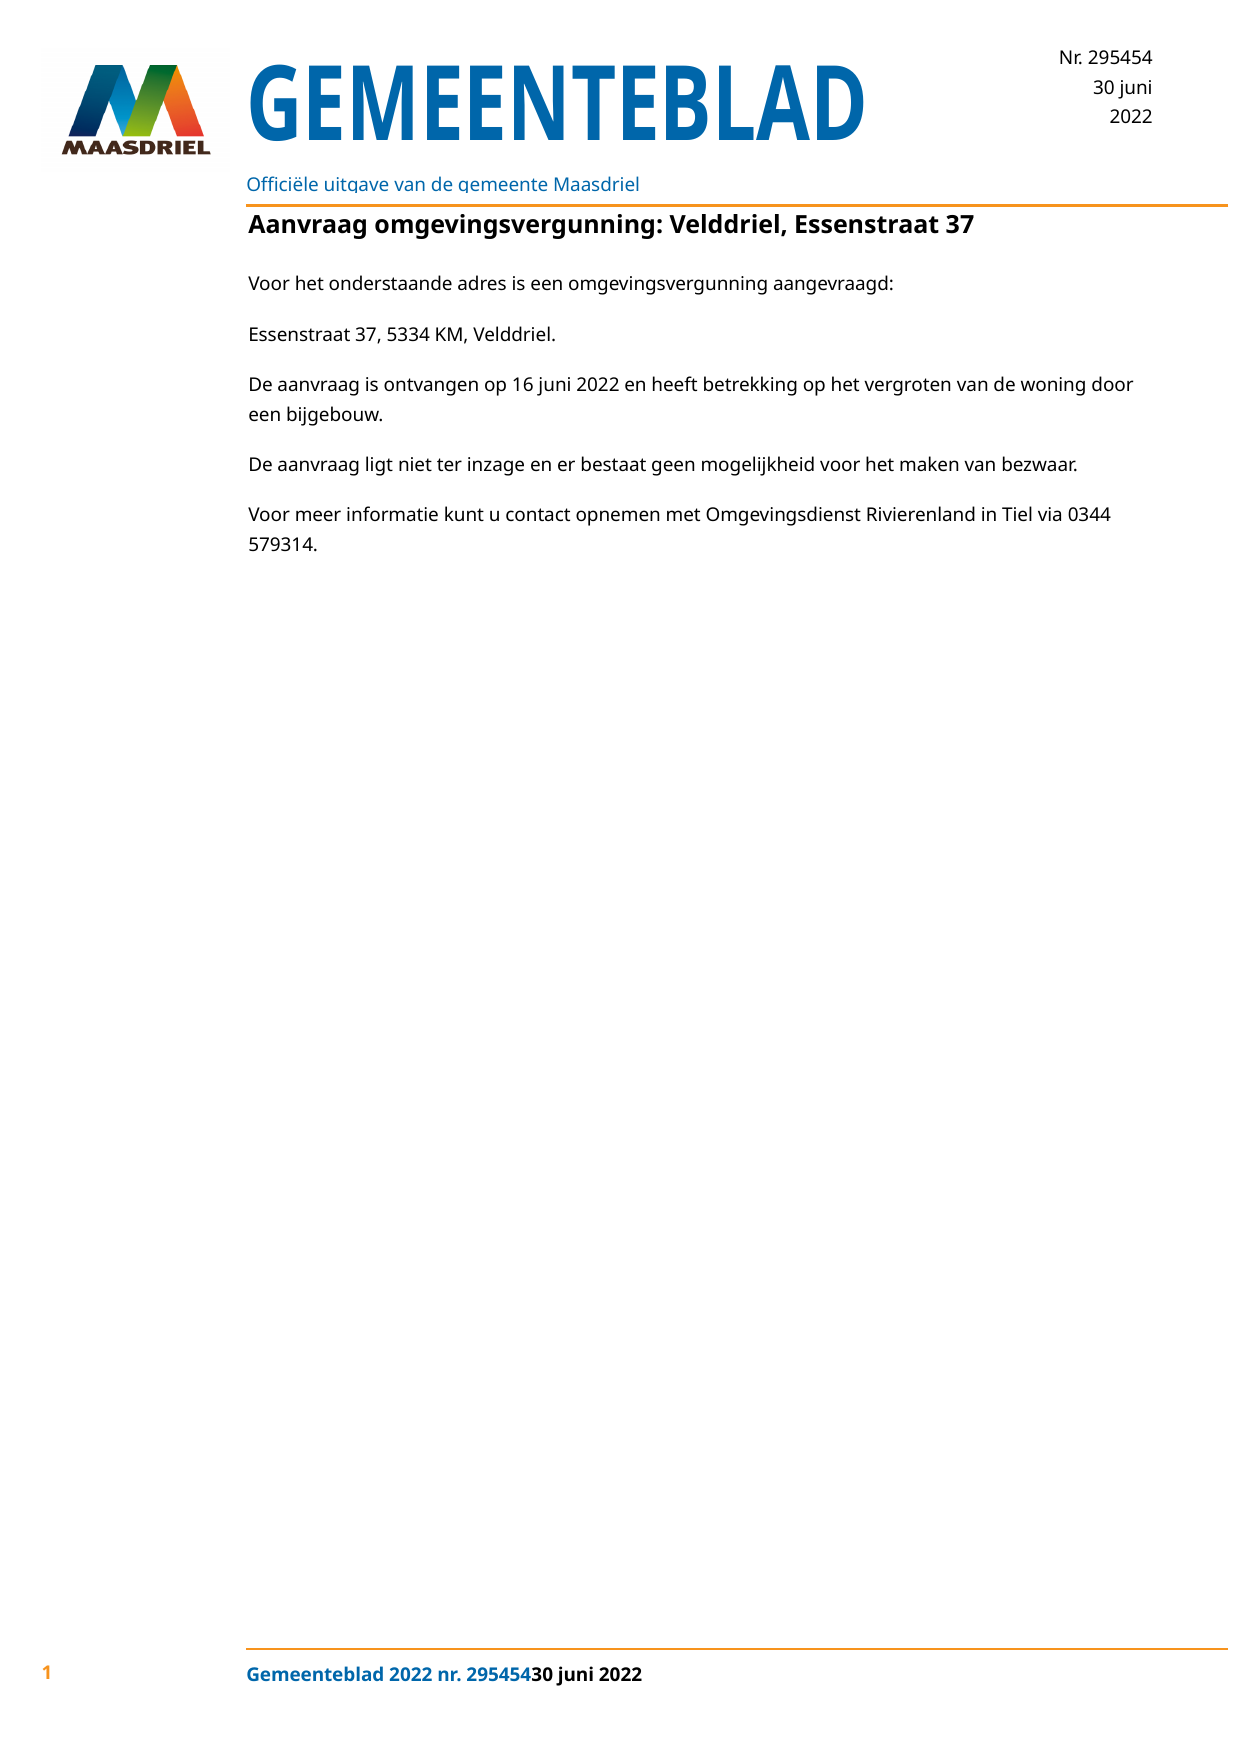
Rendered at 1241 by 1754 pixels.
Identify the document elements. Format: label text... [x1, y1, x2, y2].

text Essenstraat 37, 5334 KM, Velddriel. [248, 321, 1152, 346]
text Voor het onderstaande adres is een omgevingsvergunning aangevraagd: [248, 270, 1152, 296]
text De aanvraag ligt niet ter inzage en er bestaat geen mogelijkheid voor het maken van bezwaar. [248, 451, 1152, 477]
text De aanvraag is ontvangen op 16 juni 2022 en heeft betrekking op het vergroten van de woning door een bijgebouw. [248, 371, 1152, 426]
text Aanvraag omgevingsvergunning: Velddriel, Essenstraat 37 [248, 207, 1152, 241]
text Voor meer informatie kunt u contact opnemen met Omgevingsdienst Rivierenland in Tiel via 0344 579314. [248, 502, 1152, 557]
picture [41, 47, 231, 172]
